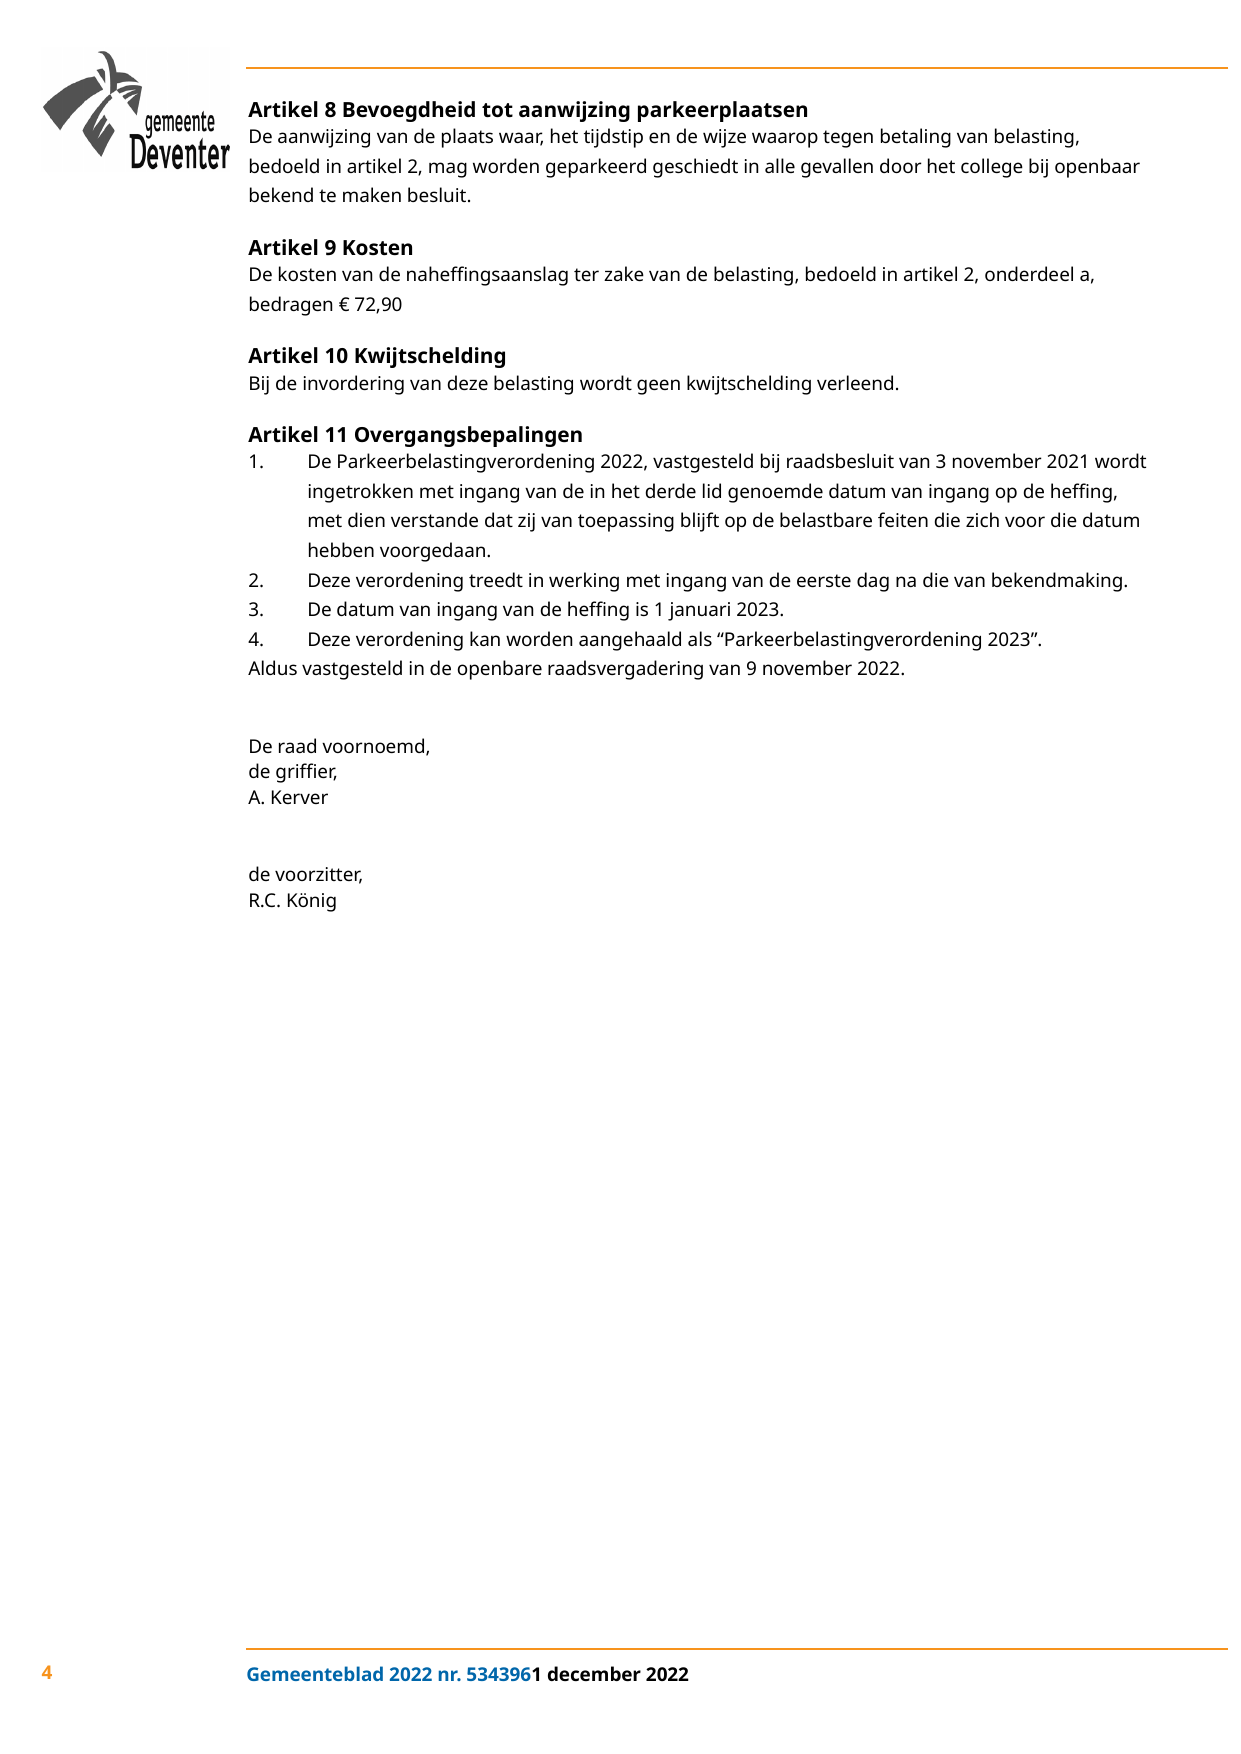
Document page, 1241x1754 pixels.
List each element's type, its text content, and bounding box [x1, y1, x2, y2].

text de griffier, [248, 758, 1152, 784]
list De Parkeerbelastingverordening 2022, vastgesteld bij raadsbesluit van 3 november 2021 wordt ingetrokken met ingang van de in het derde lid genoemde datum van ingang op de heffing, met dien verstande dat zij van toepassing blijft op de belastbare feiten die zich voor die datum hebben voorgedaan. [248, 448, 1152, 563]
text R.C. König [248, 887, 1152, 913]
text De aanwijzing van de plaats waar, het tijdstip en de wijze waarop tegen betaling van belasting, bedoeld in artikel 2, mag worden geparkeerd geschiedt in alle gevallen door het college bij openbaar bekend te maken besluit. [248, 123, 1152, 208]
list De datum van ingang van de heffing is 1 januari 2023. [248, 596, 1152, 622]
list Deze verordening treedt in werking met ingang van de eerste dag na die van bekendmaking. [248, 567, 1152, 593]
text Bij de invordering van deze belasting wordt geen kwijtschelding verleend. [248, 370, 1152, 395]
text A. Kerver [248, 784, 1152, 810]
text Artikel 11 Overgangsbepalingen [248, 420, 1152, 448]
text De raad voornoemd, [248, 733, 1152, 758]
text De kosten van de naheffingsaanslag ter zake van de belasting, bedoeld in artikel 2, onderdeel a, bedragen € 72,90 [248, 261, 1152, 317]
text Artikel 10 Kwijtschelding [248, 341, 1152, 370]
text Aldus vastgesteld in de openbare raadsvergadering van 9 november 2022. [248, 656, 1152, 681]
picture [41, 47, 231, 172]
list Deze verordening kan worden aangehaald als “Parkeerbelastingverordening 2023”. [248, 626, 1152, 652]
text de voorzitter, [248, 861, 1152, 887]
text Artikel 8 Bevoegdheid tot aanwijzing parkeerplaatsen [248, 95, 1152, 123]
text Artikel 9 Kosten [248, 233, 1152, 261]
